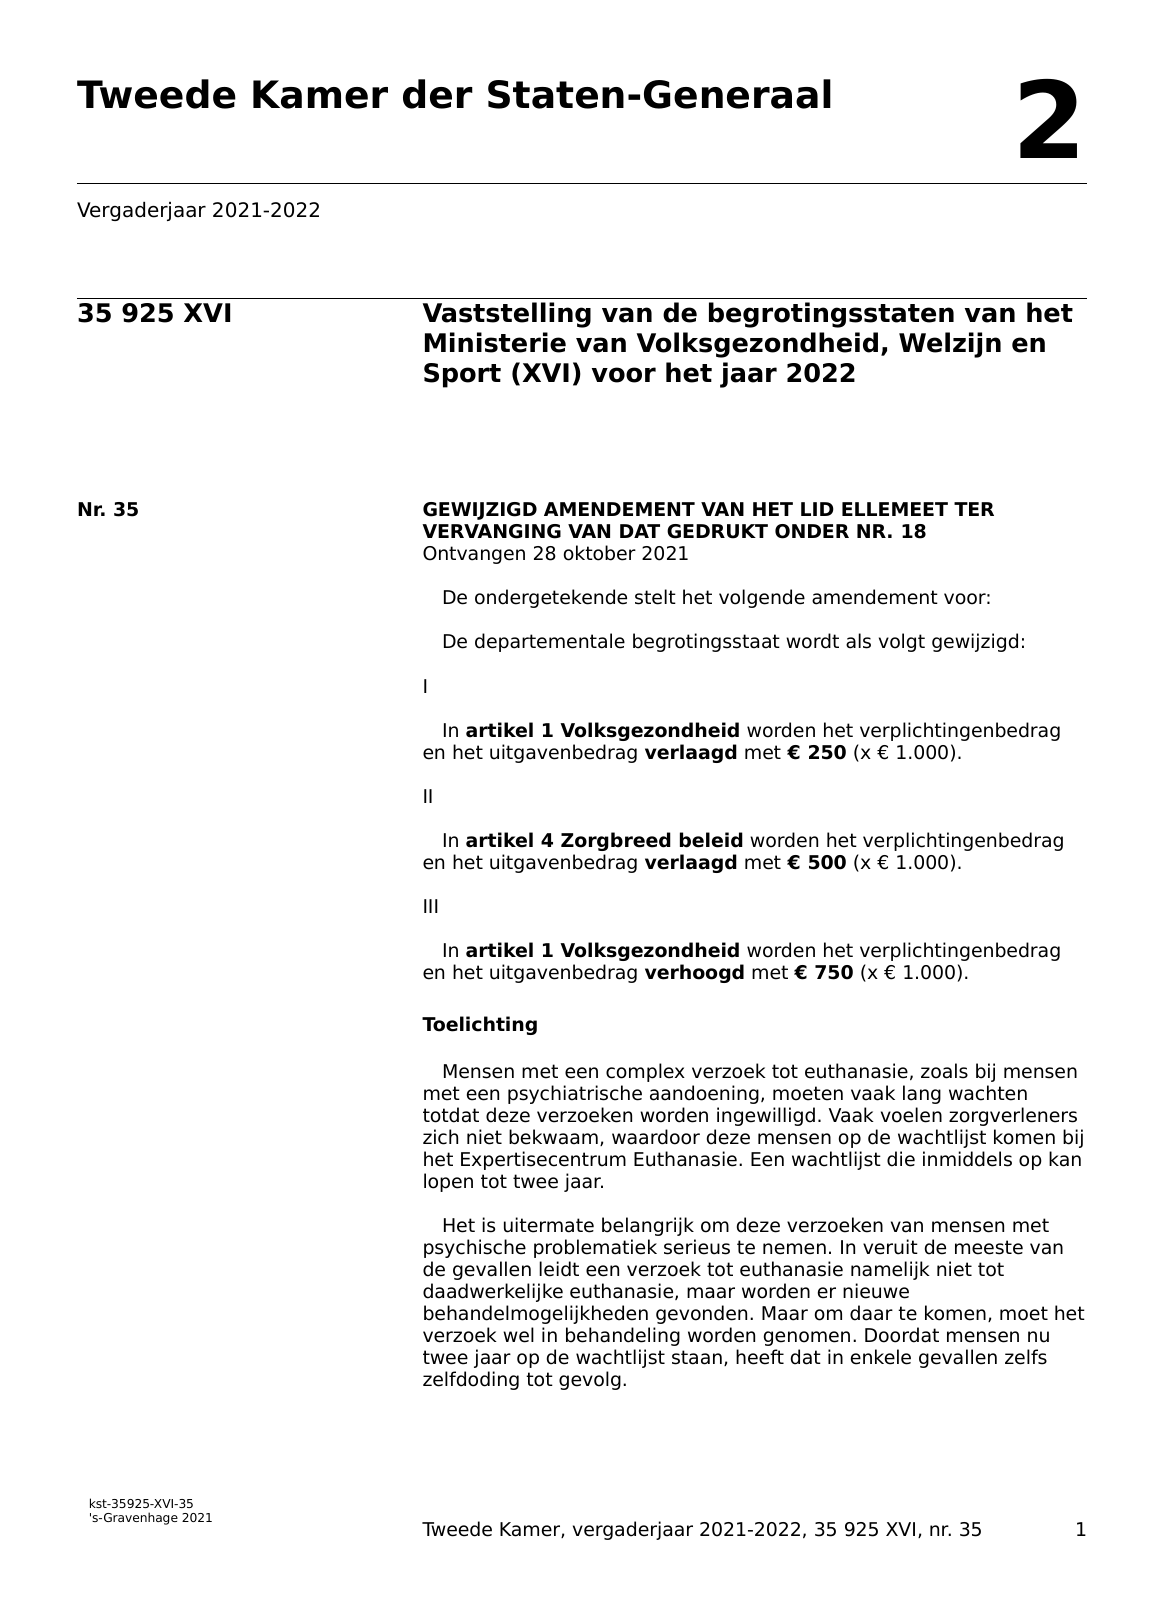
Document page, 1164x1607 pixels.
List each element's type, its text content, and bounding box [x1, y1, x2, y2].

text Mensen met een complex verzoek tot euthanasie, zoals bij mensen met een psychiatrische aandoening, moeten vaak lang wachten totdat deze verzoeken worden ingewilligd. Vaak voelen zorgverleners zich niet bekwaam, waardoor deze mensen op de wachtlijst komen bij het Expertisecentrum Euthanasie. Een wachtlijst die inmiddels op kan lopen tot twee jaar. [422, 1061, 1087, 1193]
subtitle Toelichting [422, 1014, 1087, 1036]
table_cell Vergaderjaar 2021-2022 [77, 184, 1087, 298]
text kst-35925-XVI-35 [88, 1497, 323, 1511]
table_header Tweede Kamer der Staten-Generaal [77, 59, 886, 183]
text Het is uitermate belangrijk om deze verzoeken van mensen met psychische problematiek serieus te nemen. In veruit de meeste van de gevallen leidt een verzoek tot euthanasie namelijk niet tot daadwerkelijke euthanasie, maar worden er nieuwe behandelmogelijkheden gevonden. Maar om daar te komen, moet het verzoek wel in behandeling worden genomen. Doordat mensen nu twee jaar op de wachtlijst staan, heeft dat in enkele gevallen zelfs zelfdoding tot gevolg. [422, 1215, 1087, 1391]
text In artikel 1 Volksgezondheid worden het verplichtingenbedrag en het uitgavenbedrag verlaagd met € 250 (x € 1.000). [422, 720, 1087, 764]
text In artikel 1 Volksgezondheid worden het verplichtingenbedrag en het uitgavenbedrag verhoogd met € 750 (x € 1.000). [422, 940, 1087, 984]
text II [422, 786, 1087, 808]
text De ondergetekende stelt het volgende amendement voor: [422, 587, 1087, 609]
text III [422, 896, 1087, 918]
text Ontvangen 28 oktober 2021 [422, 543, 1087, 565]
subtitle Nr. 35 GEWIJZIGD AMENDEMENT VAN HET LID ELLEMEET TER VERVANGING VAN DAT GEDRUKT ONDER NR. 18 [77, 499, 1087, 543]
table_header 2 [886, 59, 1087, 183]
text 's-Gravenhage 2021 [88, 1511, 323, 1525]
subtitle 35 925 XVI Vaststelling van de begrotingsstaten van het Ministerie van Volksgezondheid, Welzijn en Sport (XVI) voor het jaar 2022 [77, 299, 1087, 388]
text De departementale begrotingsstaat wordt als volgt gewijzigd: [422, 631, 1087, 653]
text In artikel 4 Zorgbreed beleid worden het verplichtingenbedrag en het uitgavenbedrag verlaagd met € 500 (x € 1.000). [422, 830, 1087, 874]
text I [422, 676, 1087, 697]
